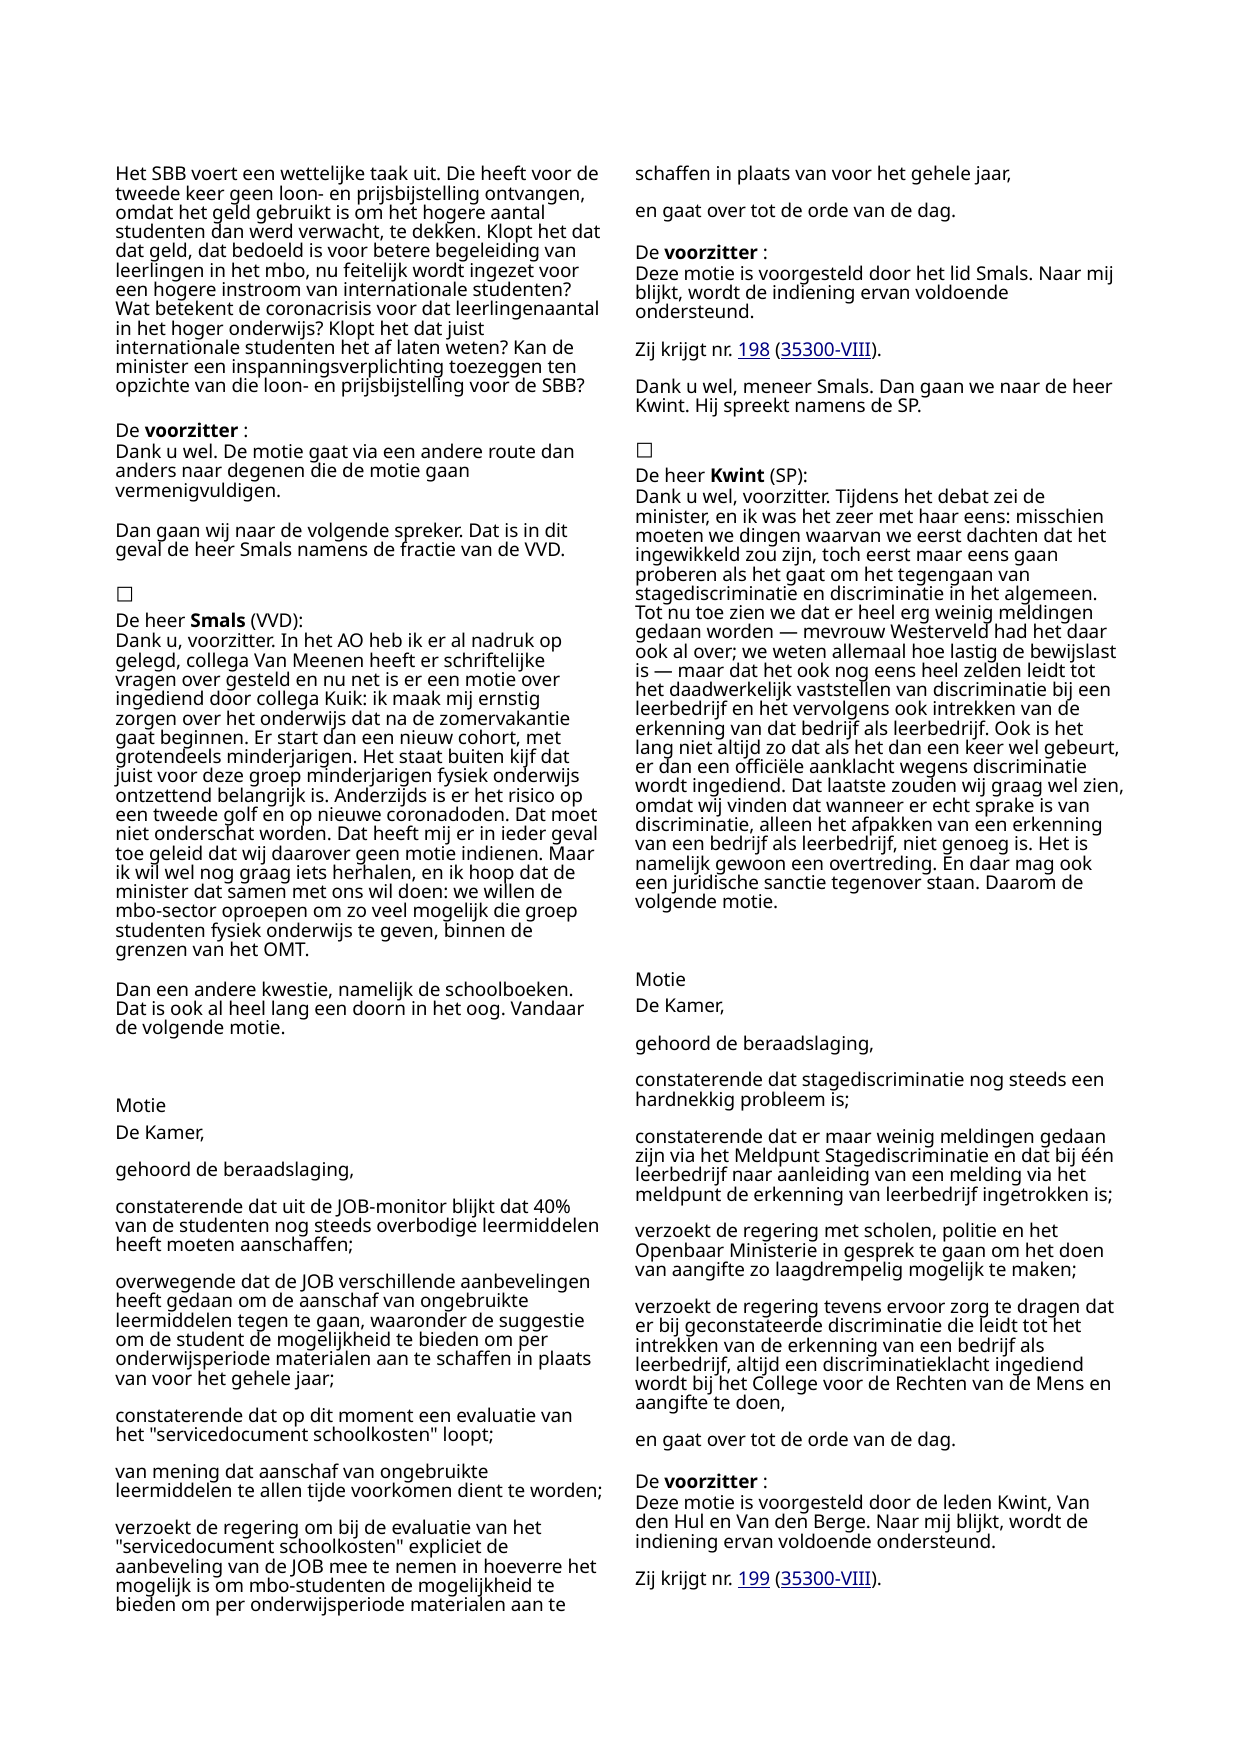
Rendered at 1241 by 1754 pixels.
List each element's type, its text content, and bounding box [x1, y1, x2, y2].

text De heer Smals (VVD): [115, 607, 605, 632]
text Deze motie is voorgesteld door het lid Smals. Naar mij blijkt, wordt de indiening ervan voldoende ondersteund. [635, 265, 1125, 323]
text Dank u wel. De motie gaat via een andere route dan anders naar degenen die de motie gaan vermenigvuldigen. [115, 443, 605, 501]
text Zij krijgt nr. 199 (35300-VIII). [635, 1569, 1125, 1589]
text verzoekt de regering tevens ervoor zorg te dragen dat er bij geconstateerde discriminatie die leidt tot het intrekken van de erkenning van een bedrijf als leerbedrijf, altijd een discriminatieklacht ingediend wordt bij het College voor de Rechten van de Mens en aangifte te doen, [635, 1298, 1125, 1414]
text ⬜ [115, 581, 605, 607]
text Het SBB voert een wettelijke taak uit. Die heeft voor de tweede keer geen loon- en prijsbijstelling ontvangen, omdat het geld gebruikt is om het hogere aantal studenten dan werd verwacht, te dekken. Klopt het dat dat geld, dat bedoeld is voor betere begeleiding van leerlingen in het mbo, nu feitelijk wordt ingezet voor een hogere instroom van internationale studenten? Wat betekent de coronacrisis voor dat leerlingenaantal in het hoger onderwijs? Klopt het dat juist internationale studenten het af laten weten? Kan de minister een inspanningsverplichting toezeggen ten opzichte van die loon- en prijsbijstelling voor de SBB? [115, 165, 605, 397]
text Deze motie is voorgesteld door de leden Kwint, Van den Hul en Van den Berge. Naar mij blijkt, wordt de indiening ervan voldoende ondersteund. [635, 1494, 1125, 1552]
text Dank u wel, voorzitter. Tijdens het debat zei de minister, en ik was het zeer met haar eens: misschien moeten we dingen waarvan we eerst dachten dat het ingewikkeld zou zijn, toch eerst maar eens gaan proberen als het gaat om het tegengaan van stagediscriminatie en discriminatie in het algemeen. Tot nu toe zien we dat er heel erg weinig meldingen gedaan worden — mevrouw Westerveld had het daar ook al over; we weten allemaal hoe lastig de bewijslast is — maar dat het ook nog eens heel zelden leidt tot het daadwerkelijk vaststellen van discriminatie bij een leerbedrijf en het vervolgens ook intrekken van de erkenning van dat bedrijf als leerbedrijf. Ook is het lang niet altijd zo dat als het dan een keer wel gebeurt, er dan een officiële aanklacht wegens discriminatie wordt ingediend. Dat laatste zouden wij graag wel zien, omdat wij vinden dat wanneer er echt sprake is van discriminatie, alleen het afpakken van een erkenning van een bedrijf als leerbedrijf, niet genoeg is. Het is namelijk gewoon een overtreding. En daar mag ook een juridische sanctie tegenover staan. Daarom de volgende motie. [635, 488, 1125, 912]
text verzoekt de regering met scholen, politie en het Openbaar Ministerie in gesprek te gaan om het doen van aangifte zo laagdrempelig mogelijk te maken; [635, 1222, 1125, 1280]
text van mening dat aanschaf van ongebruikte leermiddelen te allen tijde voorkomen dient te worden; [115, 1463, 605, 1501]
text schaffen in plaats van voor het gehele jaar, [635, 165, 1125, 184]
text constaterende dat stagediscriminatie nog steeds een hardnekkig probleem is; [635, 1071, 1125, 1110]
text Dan gaan wij naar de volgende spreker. Dat is in dit geval de heer Smals namens de fractie van de VVD. [115, 522, 605, 560]
text overwegende dat de JOB verschillende aanbevelingen heeft gedaan om de aanschaf van ongebruikte leermiddelen tegen te gaan, waaronder de suggestie om de student de mogelijkheid te bieden om per onderwijsperiode materialen aan te schaffen in plaats van voor het gehele jaar; [115, 1273, 605, 1389]
text constaterende dat op dit moment een evaluatie van het "servicedocument schoolkosten" loopt; [115, 1407, 605, 1445]
text De voorzitter : [635, 1468, 1125, 1494]
text constaterende dat er maar weinig meldingen gedaan zijn via het Meldpunt Stagediscriminatie en dat bij één leerbedrijf naar aanleiding van een melding via het meldpunt de erkenning van leerbedrijf ingetrokken is; [635, 1128, 1125, 1205]
text De voorzitter : [115, 417, 605, 443]
text De heer Kwint (SP): [635, 463, 1125, 488]
text gehoord de beraadslaging, [635, 1034, 1125, 1054]
text Motie [115, 1092, 605, 1118]
text De Kamer, [635, 997, 1125, 1017]
text De voorzitter : [635, 239, 1125, 265]
text De Kamer, [115, 1124, 605, 1143]
text gehoord de beraadslaging, [115, 1161, 605, 1180]
text Dan een andere kwestie, namelijk de schoolboeken. Dat is ook al heel lang een doorn in het oog. Vandaar de volgende motie. [115, 981, 605, 1039]
text Motie [635, 966, 1125, 992]
text ⬜ [635, 437, 1125, 463]
text constaterende dat uit de JOB-monitor blijkt dat 40% van de studenten nog steeds overbodige leermiddelen heeft moeten aanschaffen; [115, 1198, 605, 1256]
text en gaat over tot de orde van de dag. [635, 202, 1125, 222]
text Zij krijgt nr. 198 (35300-VIII). [635, 341, 1125, 360]
text Dank u, voorzitter. In het AO heb ik er al nadruk op gelegd, collega Van Meenen heeft er schriftelijke vragen over gesteld en nu net is er een motie over ingediend door collega Kuik: ik maak mij ernstig zorgen over het onderwijs dat na de zomervakantie gaat beginnen. Er start dan een nieuw cohort, met grotendeels minderjarigen. Het staat buiten kijf dat juist voor deze groep minderjarigen fysiek onderwijs ontzettend belangrijk is. Anderzijds is er het risico op een tweede golf en op nieuwe coronadoden. Dat moet niet onderschat worden. Dat heeft mij er in ieder geval toe geleid dat wij daarover geen motie indienen. Maar ik wil wel nog graag iets herhalen, en ik hoop dat de minister dat samen met ons wil doen: we willen de mbo-sector oproepen om zo veel mogelijk die groep studenten fysiek onderwijs te geven, binnen de grenzen van het OMT. [115, 632, 605, 960]
text Dank u wel, meneer Smals. Dan gaan we naar de heer Kwint. Hij spreekt namens de SP. [635, 378, 1125, 416]
text en gaat over tot de orde van de dag. [635, 1431, 1125, 1451]
text verzoekt de regering om bij de evaluatie van het "servicedocument schoolkosten" expliciet de aanbeveling van de JOB mee te nemen in hoeverre het mogelijk is om mbo-studenten de mogelijkheid te bieden om per onderwijsperiode materialen aan te [115, 1519, 605, 1615]
